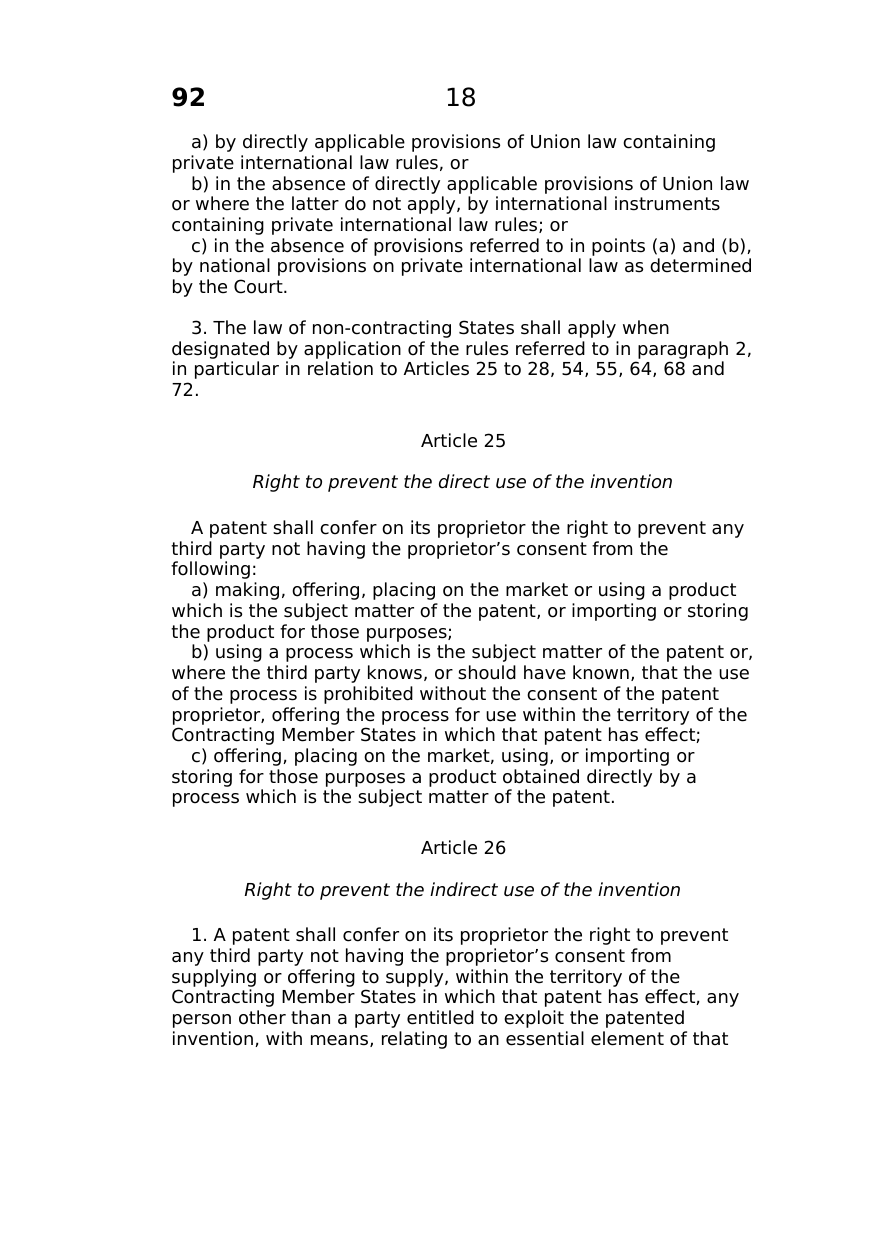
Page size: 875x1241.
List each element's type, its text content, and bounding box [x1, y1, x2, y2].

text b) in the absence of directly applicable provisions of Union law or where the latter do not apply, by international instruments containing private international law rules; or [171, 173, 756, 236]
text b) using a process which is the subject matter of the patent or, where the third party knows, or should have known, that the use of the process is prohibited without the consent of the patent proprietor, offering the process for use within the territory of the Contracting Member States in which that patent has effect; [171, 642, 756, 746]
text c) in the absence of provisions referred to in points (a) and (b), by national provisions on private international law as determined by the Court. [171, 236, 756, 298]
text c) offering, placing on the market, using, or importing or storing for those purposes a product obtained directly by a process which is the subject matter of the patent. [171, 746, 756, 808]
text a) making, offering, placing on the market or using a product which is the subject matter of the patent, or importing or storing the product for those purposes; [171, 580, 756, 642]
text a) by directly applicable provisions of Union law containing private international law rules, or [171, 132, 756, 173]
text A patent shall confer on its proprietor the right to prevent any third party not having the proprietor’s consent from the following: [171, 518, 756, 580]
text 3. The law of non-contracting States shall apply when designated by application of the rules referred to in paragraph 2, in particular in relation to Articles 25 to 28, 54, 55, 64, 68 and 72. [171, 318, 756, 401]
text 1. A patent shall confer on its proprietor the right to prevent any third party not having the proprietor’s consent from supplying or offering to supply, within the territory of the Contracting Member States in which that patent has effect, any person other than a party entitled to exploit the patented invention, with means, relating to an essential element of that [171, 925, 756, 1049]
subtitle Article 25 Right to prevent the direct use of the invention [171, 431, 756, 493]
subtitle Article 26 Right to prevent the indirect use of the invention [171, 838, 756, 900]
